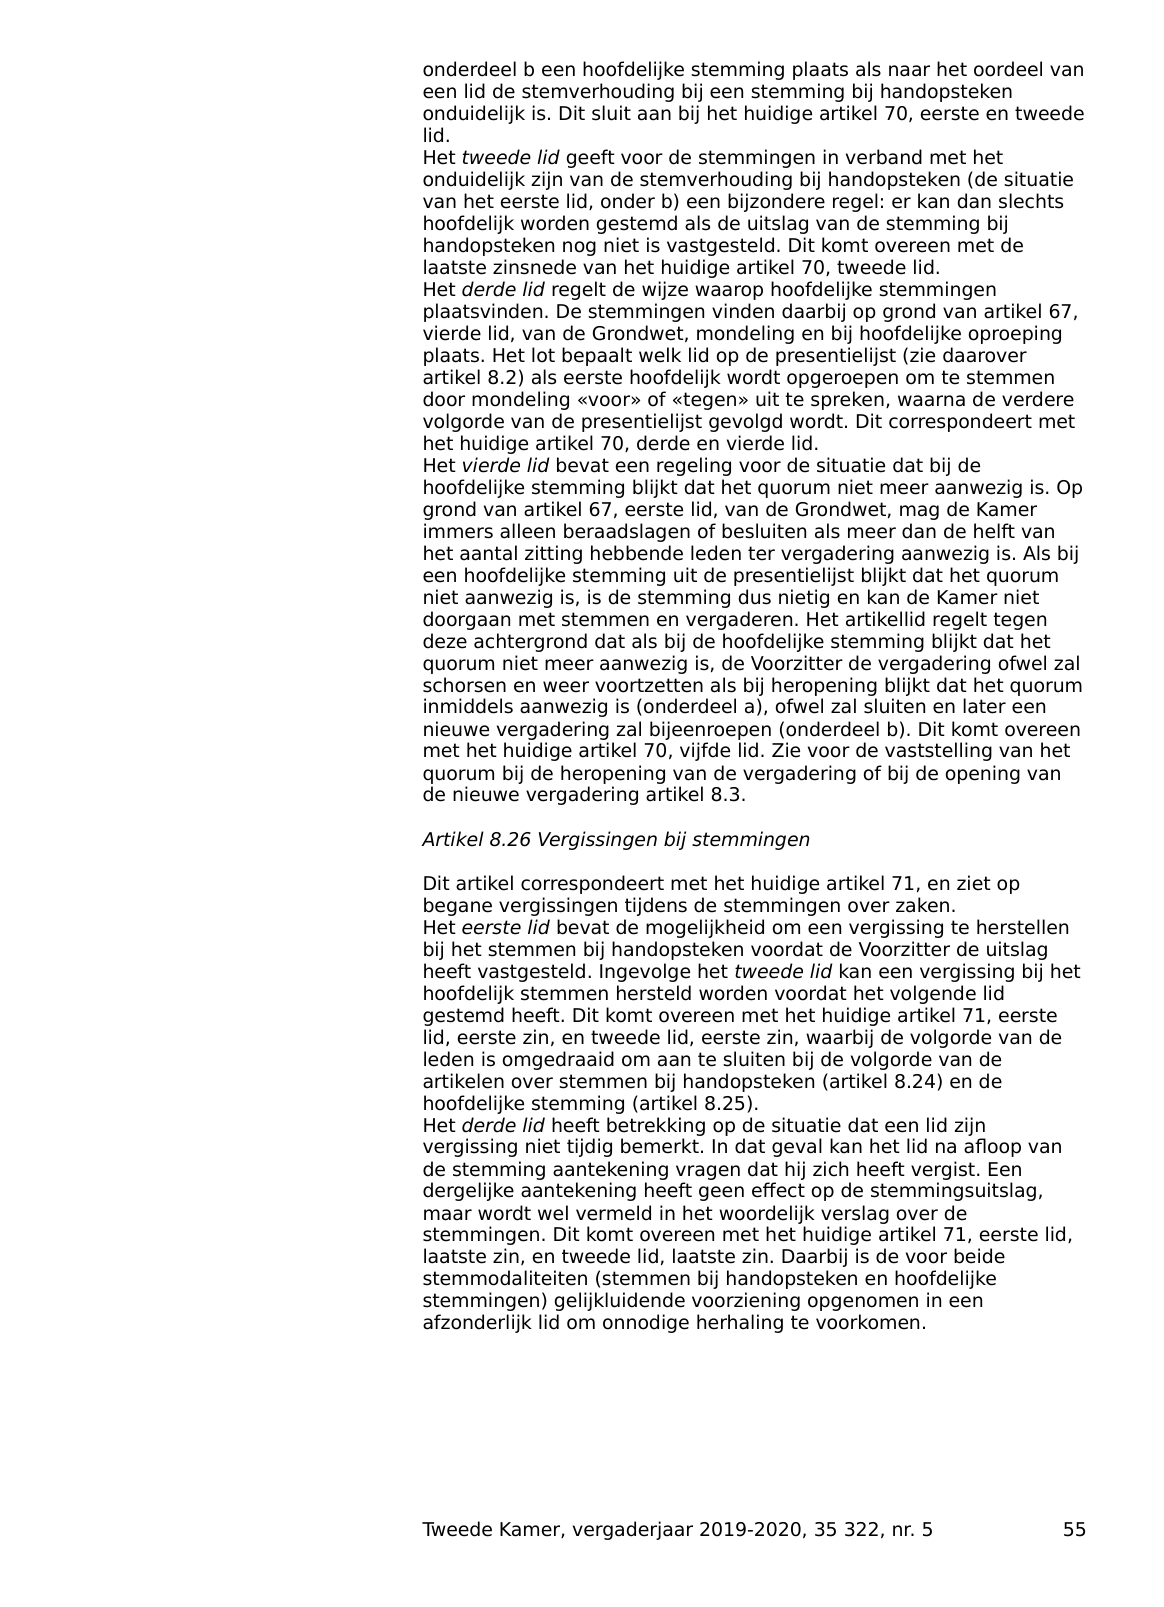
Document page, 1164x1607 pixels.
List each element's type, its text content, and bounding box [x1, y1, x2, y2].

text Dit artikel correspondeert met het huidige artikel 71, en ziet op begane vergissingen tijdens de stemmingen over zaken. [422, 873, 1087, 917]
text Het derde lid regelt de wijze waarop hoofdelijke stemmingen plaatsvinden. De stemmingen vinden daarbij op grond van artikel 67, vierde lid, van de Grondwet, mondeling en bij hoofdelijke oproeping plaats. Het lot bepaalt welk lid op de presentielijst (zie daarover artikel 8.2) als eerste hoofdelijk wordt opgeroepen om te stemmen door mondeling «voor» of «tegen» uit te spreken, waarna de verdere volgorde van de presentielijst gevolgd wordt. Dit correspondeert met het huidige artikel 70, derde en vierde lid. [422, 279, 1087, 455]
text onderdeel b een hoofdelijke stemming plaats als naar het oordeel van een lid de stemverhouding bij een stemming bij handopsteken onduidelijk is. Dit sluit aan bij het huidige artikel 70, eerste en tweede lid. [422, 59, 1087, 147]
subtitle Artikel 8.26 Vergissingen bij stemmingen [422, 828, 1087, 851]
text Het vierde lid bevat een regeling voor de situatie dat bij de hoofdelijke stemming blijkt dat het quorum niet meer aanwezig is. Op grond van artikel 67, eerste lid, van de Grondwet, mag de Kamer immers alleen beraadslagen of besluiten als meer dan de helft van het aantal zitting hebbende leden ter vergadering aanwezig is. Als bij een hoofdelijke stemming uit de presentielijst blijkt dat het quorum niet aanwezig is, is de stemming dus nietig en kan de Kamer niet doorgaan met stemmen en vergaderen. Het artikellid regelt tegen deze achtergrond dat als bij de hoofdelijke stemming blijkt dat het quorum niet meer aanwezig is, de Voorzitter de vergadering ofwel zal schorsen en weer voortzetten als bij heropening blijkt dat het quorum inmiddels aanwezig is (onderdeel a), ofwel zal sluiten en later een nieuwe vergadering zal bijeenroepen (onderdeel b). Dit komt overeen met het huidige artikel 70, vijfde lid. Zie voor de vaststelling van het quorum bij de heropening van de vergadering of bij de opening van de nieuwe vergadering artikel 8.3. [422, 455, 1087, 806]
text Het eerste lid bevat de mogelijkheid om een vergissing te herstellen bij het stemmen bij handopsteken voordat de Voorzitter de uitslag heeft vastgesteld. Ingevolge het tweede lid kan een vergissing bij het hoofdelijk stemmen hersteld worden voordat het volgende lid gestemd heeft. Dit komt overeen met het huidige artikel 71, eerste lid, eerste zin, en tweede lid, eerste zin, waarbij de volgorde van de leden is omgedraaid om aan te sluiten bij de volgorde van de artikelen over stemmen bij handopsteken (artikel 8.24) en de hoofdelijke stemming (artikel 8.25). [422, 917, 1087, 1114]
text Het derde lid heeft betrekking op de situatie dat een lid zijn vergissing niet tijdig bemerkt. In dat geval kan het lid na afloop van de stemming aantekening vragen dat hij zich heeft vergist. Een dergelijke aantekening heeft geen effect op de stemmingsuitslag, maar wordt wel vermeld in het woordelijk verslag over de stemmingen. Dit komt overeen met het huidige artikel 71, eerste lid, laatste zin, en tweede lid, laatste zin. Daarbij is de voor beide stemmodaliteiten (stemmen bij handopsteken en hoofdelijke stemmingen) gelijkluidende voorziening opgenomen in een afzonderlijk lid om onnodige herhaling te voorkomen. [422, 1114, 1087, 1334]
text Het tweede lid geeft voor de stemmingen in verband met het onduidelijk zijn van de stemverhouding bij handopsteken (de situatie van het eerste lid, onder b) een bijzondere regel: er kan dan slechts hoofdelijk worden gestemd als de uitslag van de stemming bij handopsteken nog niet is vastgesteld. Dit komt overeen met de laatste zinsnede van het huidige artikel 70, tweede lid. [422, 147, 1087, 279]
